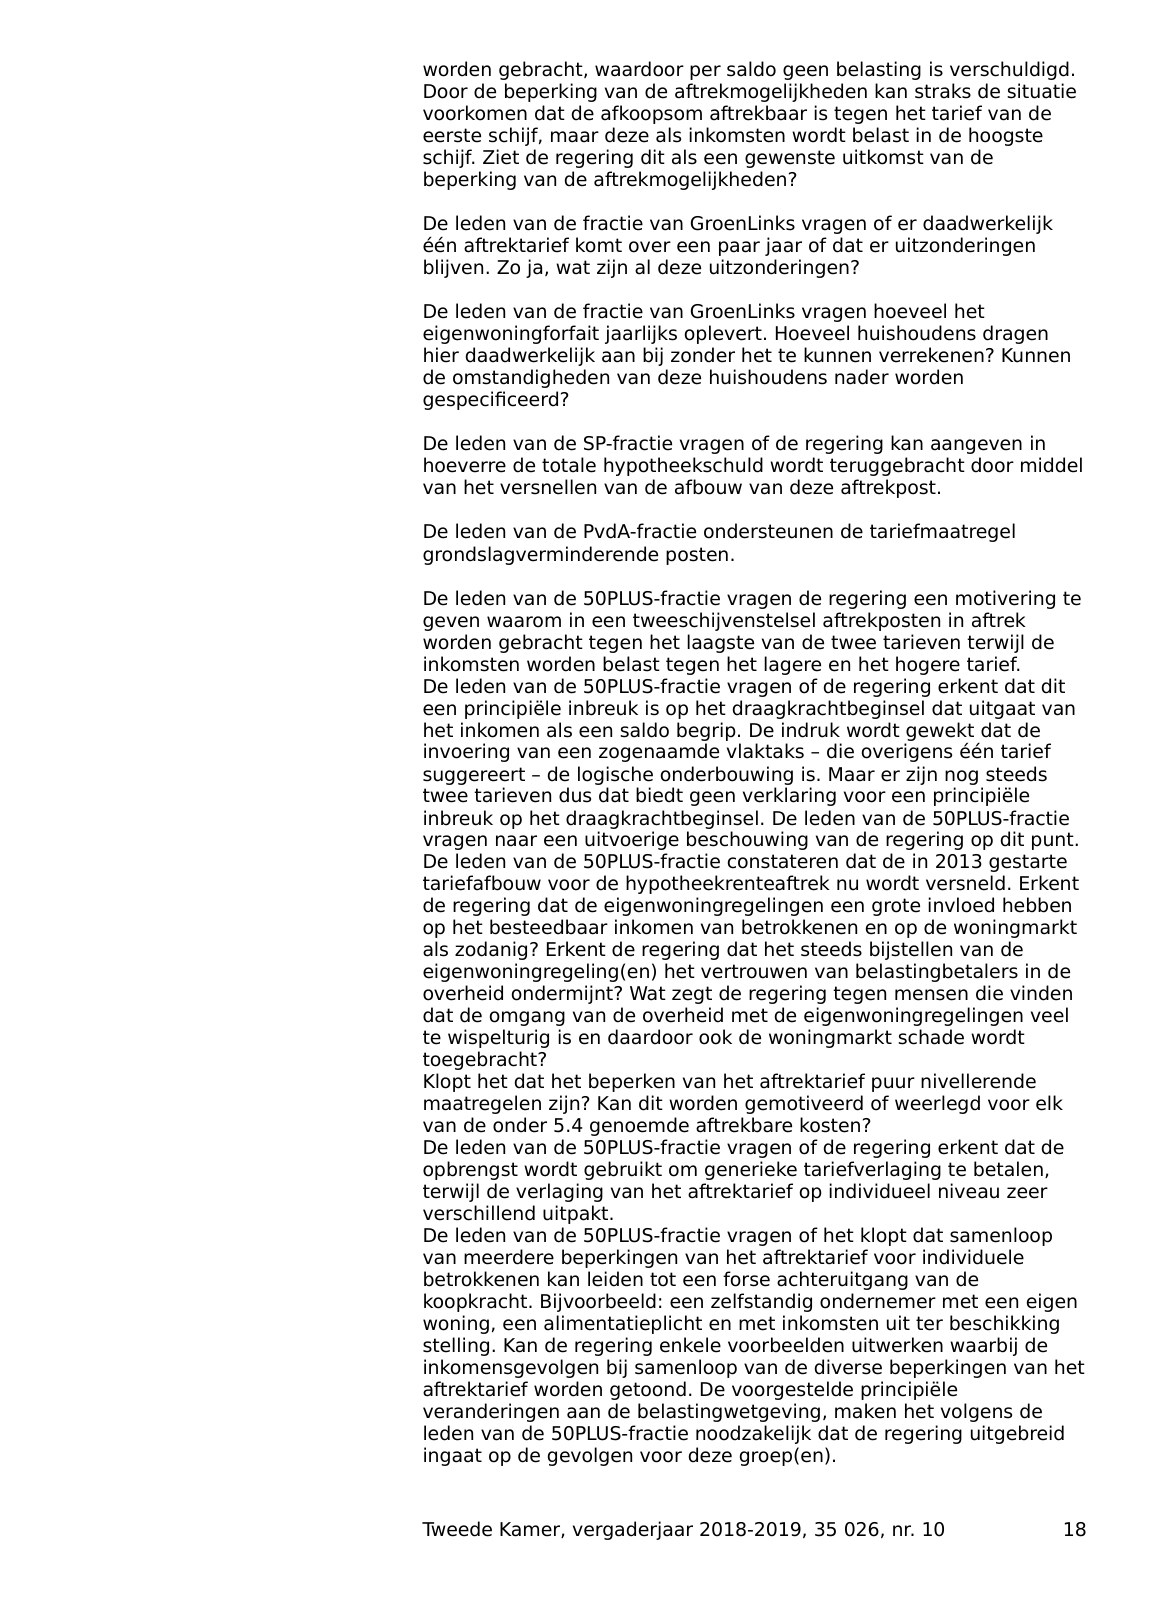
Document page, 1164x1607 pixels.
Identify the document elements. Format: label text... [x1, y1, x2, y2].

text Klopt het dat het beperken van het aftrektarief puur nivellerende maatregelen zijn? Kan dit worden gemotiveerd of weerlegd voor elk van de onder 5.4 genoemde aftrekbare kosten? [422, 1071, 1087, 1137]
text De leden van de PvdA-fractie ondersteunen de tariefmaatregel grondslagverminderende posten. [422, 521, 1087, 565]
text worden gebracht, waardoor per saldo geen belasting is verschuldigd. Door de beperking van de aftrekmogelijkheden kan straks de situatie voorkomen dat de afkoopsom aftrekbaar is tegen het tarief van de eerste schijf, maar deze als inkomsten wordt belast in de hoogste schijf. Ziet de regering dit als een gewenste uitkomst van de beperking van de aftrekmogelijkheden? [422, 59, 1087, 191]
text De leden van de 50PLUS-fractie vragen of de regering erkent dat de opbrengst wordt gebruikt om generieke tariefverlaging te betalen, terwijl de verlaging van het aftrektarief op individueel niveau zeer verschillend uitpakt. [422, 1137, 1087, 1225]
text De leden van de fractie van GroenLinks vragen hoeveel het eigenwoningforfait jaarlijks oplevert. Hoeveel huishoudens dragen hier daadwerkelijk aan bij zonder het te kunnen verrekenen? Kunnen de omstandigheden van deze huishoudens nader worden gespecificeerd? [422, 301, 1087, 411]
text De leden van de 50PLUS-fractie constateren dat de in 2013 gestarte tariefafbouw voor de hypotheekrenteaftrek nu wordt versneld. Erkent de regering dat de eigenwoningregelingen een grote invloed hebben op het besteedbaar inkomen van betrokkenen en op de woningmarkt als zodanig? Erkent de regering dat het steeds bijstellen van de eigenwoningregeling(en) het vertrouwen van belastingbetalers in de overheid ondermijnt? Wat zegt de regering tegen mensen die vinden dat de omgang van de overheid met de eigenwoningregelingen veel te wispelturig is en daardoor ook de woningmarkt schade wordt toegebracht? [422, 851, 1087, 1071]
text De leden van de 50PLUS-fractie vragen of het klopt dat samenloop van meerdere beperkingen van het aftrektarief voor individuele betrokkenen kan leiden tot een forse achteruitgang van de koopkracht. Bijvoorbeeld: een zelfstandig ondernemer met een eigen woning, een alimentatieplicht en met inkomsten uit ter beschikking stelling. Kan de regering enkele voorbeelden uitwerken waarbij de inkomensgevolgen bij samenloop van de diverse beperkingen van het aftrektarief worden getoond. De voorgestelde principiële veranderingen aan de belastingwetgeving, maken het volgens de leden van de 50PLUS-fractie noodzakelijk dat de regering uitgebreid ingaat op de gevolgen voor deze groep(en). [422, 1225, 1087, 1467]
text De leden van de 50PLUS-fractie vragen de regering een motivering te geven waarom in een tweeschijvenstelsel aftrekposten in aftrek worden gebracht tegen het laagste van de twee tarieven terwijl de inkomsten worden belast tegen het lagere en het hogere tarief. [422, 588, 1087, 676]
text De leden van de 50PLUS-fractie vragen of de regering erkent dat dit een principiële inbreuk is op het draagkrachtbeginsel dat uitgaat van het inkomen als een saldo begrip. De indruk wordt gewekt dat de invoering van een zogenaamde vlaktaks – die overigens één tarief suggereert – de logische onderbouwing is. Maar er zijn nog steeds twee tarieven dus dat biedt geen verklaring voor een principiële inbreuk op het draagkrachtbeginsel. De leden van de 50PLUS-fractie vragen naar een uitvoerige beschouwing van de regering op dit punt. [422, 676, 1087, 851]
text De leden van de fractie van GroenLinks vragen of er daadwerkelijk één aftrektarief komt over een paar jaar of dat er uitzonderingen blijven. Zo ja, wat zijn al deze uitzonderingen? [422, 213, 1087, 279]
text De leden van de SP-fractie vragen of de regering kan aangeven in hoeverre de totale hypotheekschuld wordt teruggebracht door middel van het versnellen van de afbouw van deze aftrekpost. [422, 433, 1087, 499]
